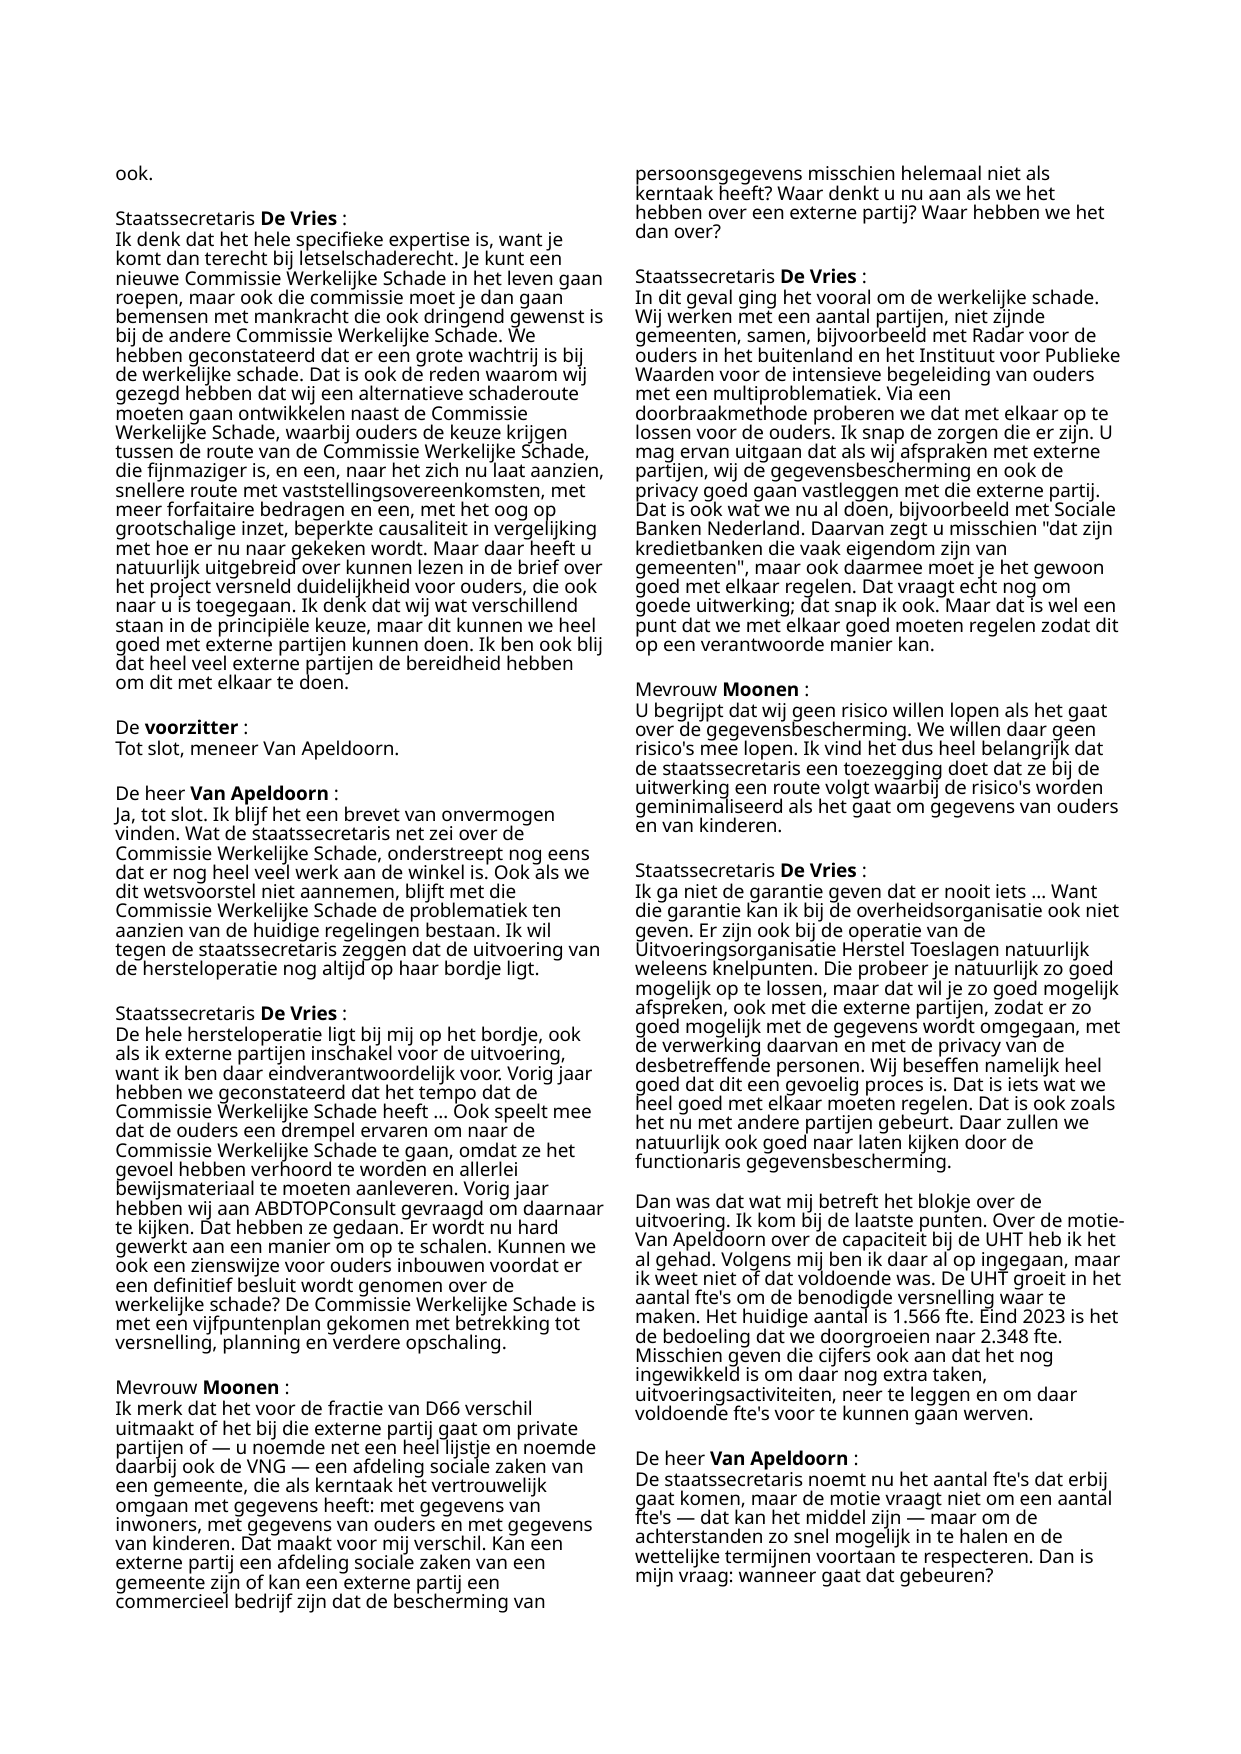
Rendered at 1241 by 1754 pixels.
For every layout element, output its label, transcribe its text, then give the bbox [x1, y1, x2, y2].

text De heer Van Apeldoorn : [115, 780, 605, 806]
text persoonsgegevens misschien helemaal niet als kerntaak heeft? Waar denkt u nu aan als we het hebben over een externe partij? Waar hebben we het dan over? [635, 165, 1125, 242]
text Staatssecretaris De Vries : [635, 857, 1125, 883]
text De staatssecretaris noemt nu het aantal fte's dat erbij gaat komen, maar de motie vraagt niet om een aantal fte's — dat kan het middel zijn — maar om de achterstanden zo snel mogelijk in te halen en de wettelijke termijnen voortaan te respecteren. Dan is mijn vraag: wanneer gaat dat gebeuren? [635, 1471, 1125, 1586]
text De voorzitter : [115, 714, 605, 740]
text Tot slot, meneer Van Apeldoorn. [115, 740, 605, 759]
text ook. [115, 165, 605, 184]
text Ja, tot slot. Ik blijf het een brevet van onvermogen vinden. Wat de staatssecretaris net zei over de Commissie Werkelijke Schade, onderstreept nog eens dat er nog heel veel werk aan de winkel is. Ook als we dit wetsvoorstel niet aannemen, blijft met die Commissie Werkelijke Schade de problematiek ten aanzien van de huidige regelingen bestaan. Ik wil tegen de staatssecretaris zeggen dat de uitvoering van de hersteloperatie nog altijd op haar bordje ligt. [115, 806, 605, 979]
text U begrijpt dat wij geen risico willen lopen als het gaat over de gegevensbescherming. We willen daar geen risico's mee lopen. Ik vind het dus heel belangrijk dat de staatssecretaris een toezegging doet dat ze bij de uitwerking een route volgt waarbij de risico's worden geminimaliseerd als het gaat om gegevens van ouders en van kinderen. [635, 702, 1125, 837]
text Ik ga niet de garantie geven dat er nooit iets … Want die garantie kan ik bij de overheidsorganisatie ook niet geven. Er zijn ook bij de operatie van de Uitvoeringsorganisatie Herstel Toeslagen natuurlijk weleens knelpunten. Die probeer je natuurlijk zo goed mogelijk op te lossen, maar dat wil je zo goed mogelijk afspreken, ook met die externe partijen, zodat er zo goed mogelijk met de gegevens wordt omgegaan, met de verwerking daarvan en met de privacy van de desbetreffende personen. Wij beseffen namelijk heel goed dat dit een gevoelig proces is. Dat is iets wat we heel goed met elkaar moeten regelen. Dat is ook zoals het nu met andere partijen gebeurt. Daar zullen we natuurlijk ook goed naar laten kijken door de functionaris gegevensbescherming. [635, 883, 1125, 1172]
text Mevrouw Moonen : [115, 1374, 605, 1400]
text Ik denk dat het hele specifieke expertise is, want je komt dan terecht bij letselschaderecht. Je kunt een nieuwe Commissie Werkelijke Schade in het leven gaan roepen, maar ook die commissie moet je dan gaan bemensen met mankracht die ook dringend gewenst is bij de andere Commissie Werkelijke Schade. We hebben geconstateerd dat er een grote wachtrij is bij de werkelijke schade. Dat is ook de reden waarom wij gezegd hebben dat wij een alternatieve schaderoute moeten gaan ontwikkelen naast de Commissie Werkelijke Schade, waarbij ouders de keuze krijgen tussen de route van de Commissie Werkelijke Schade, die fijnmaziger is, en een, naar het zich nu laat aanzien, snellere route met vaststellingsovereenkomsten, met meer forfaitaire bedragen en een, met het oog op grootschalige inzet, beperkte causaliteit in vergelijking met hoe er nu naar gekeken wordt. Maar daar heeft u natuurlijk uitgebreid over kunnen lezen in de brief over het project versneld duidelijkheid voor ouders, die ook naar u is toegegaan. Ik denk dat wij wat verschillend staan in de principiële keuze, maar dit kunnen we heel goed met externe partijen kunnen doen. Ik ben ook blij dat heel veel externe partijen de bereidheid hebben om dit met elkaar te doen. [115, 231, 605, 694]
text Staatssecretaris De Vries : [115, 1000, 605, 1026]
text In dit geval ging het vooral om de werkelijke schade. Wij werken met een aantal partijen, niet zijnde gemeenten, samen, bijvoorbeeld met Radar voor de ouders in het buitenland en het Instituut voor Publieke Waarden voor de intensieve begeleiding van ouders met een multiproblematiek. Via een doorbraakmethode proberen we dat met elkaar op te lossen voor de ouders. Ik snap de zorgen die er zijn. U mag ervan uitgaan dat als wij afspraken met externe partijen, wij de gegevensbescherming en ook de privacy goed gaan vastleggen met die externe partij. Dat is ook wat we nu al doen, bijvoorbeeld met Sociale Banken Nederland. Daarvan zegt u misschien "dat zijn kredietbanken die vaak eigendom zijn van gemeenten", maar ook daarmee moet je het gewoon goed met elkaar regelen. Dat vraagt echt nog om goede uitwerking; dat snap ik ook. Maar dat is wel een punt dat we met elkaar goed moeten regelen zodat dit op een verantwoorde manier kan. [635, 289, 1125, 655]
text Staatssecretaris De Vries : [115, 205, 605, 231]
text Ik merk dat het voor de fractie van D66 verschil uitmaakt of het bij die externe partij gaat om private partijen of — u noemde net een heel lijstje en noemde daarbij ook de VNG — een afdeling sociale zaken van een gemeente, die als kerntaak het vertrouwelijk omgaan met gegevens heeft: met gegevens van inwoners, met gegevens van ouders en met gegevens van kinderen. Dat maakt voor mij verschil. Kan een externe partij een afdeling sociale zaken van een gemeente zijn of kan een externe partij een commercieel bedrijf zijn dat de bescherming van [115, 1400, 605, 1612]
text De heer Van Apeldoorn : [635, 1445, 1125, 1471]
text Dan was dat wat mij betreft het blokje over de uitvoering. Ik kom bij de laatste punten. Over de motie-Van Apeldoorn over de capaciteit bij de UHT heb ik het al gehad. Volgens mij ben ik daar al op ingegaan, maar ik weet niet of dat voldoende was. De UHT groeit in het aantal fte's om de benodigde versnelling waar te maken. Het huidige aantal is 1.566 fte. Eind 2023 is het de bedoeling dat we doorgroeien naar 2.348 fte. Misschien geven die cijfers ook aan dat het nog ingewikkeld is om daar nog extra taken, uitvoeringsactiviteiten, neer te leggen en om daar voldoende fte's voor te kunnen gaan werven. [635, 1193, 1125, 1424]
text De hele hersteloperatie ligt bij mij op het bordje, ook als ik externe partijen inschakel voor de uitvoering, want ik ben daar eindverantwoordelijk voor. Vorig jaar hebben we geconstateerd dat het tempo dat de Commissie Werkelijke Schade heeft … Ook speelt mee dat de ouders een drempel ervaren om naar de Commissie Werkelijke Schade te gaan, omdat ze het gevoel hebben verhoord te worden en allerlei bewijsmateriaal te moeten aanleveren. Vorig jaar hebben wij aan ABDTOPConsult gevraagd om daarnaar te kijken. Dat hebben ze gedaan. Er wordt nu hard gewerkt aan een manier om op te schalen. Kunnen we ook een zienswijze voor ouders inbouwen voordat er een definitief besluit wordt genomen over de werkelijke schade? De Commissie Werkelijke Schade is met een vijfpuntenplan gekomen met betrekking tot versnelling, planning en verdere opschaling. [115, 1026, 605, 1354]
text Staatssecretaris De Vries : [635, 263, 1125, 289]
text Mevrouw Moonen : [635, 676, 1125, 702]
